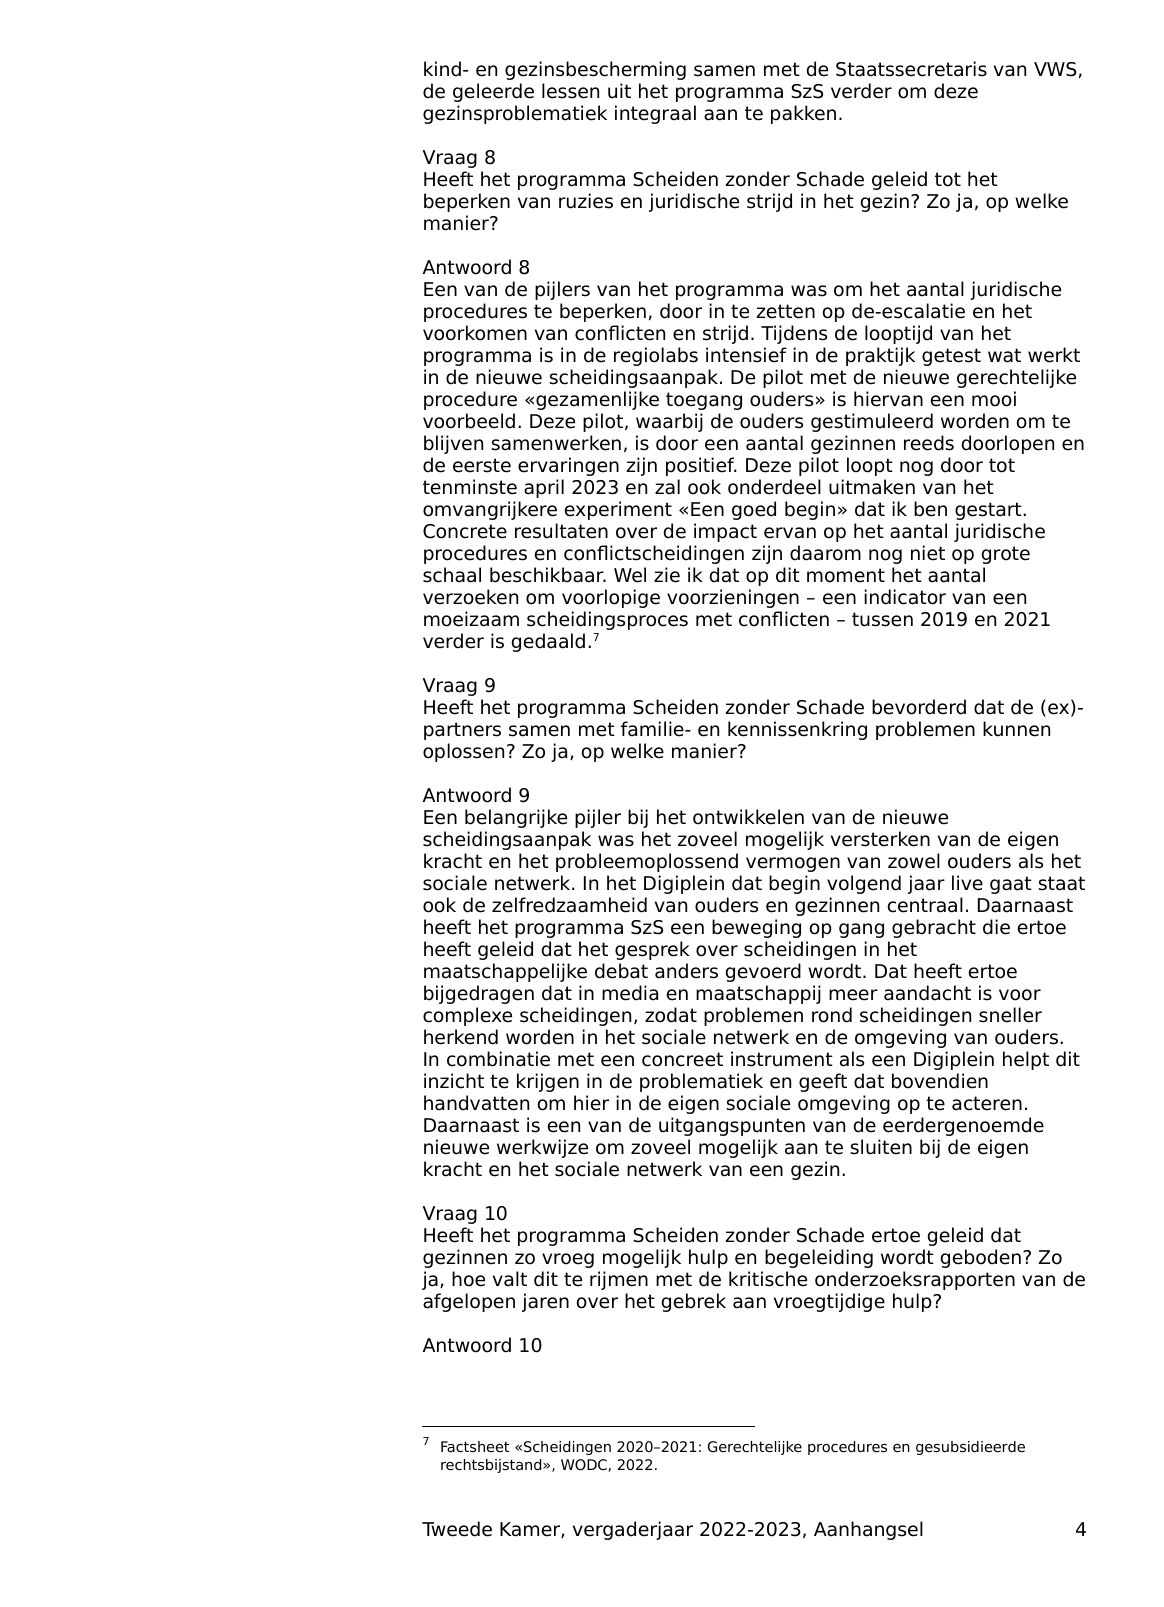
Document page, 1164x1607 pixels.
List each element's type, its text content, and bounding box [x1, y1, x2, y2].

text Een belangrijke pijler bij het ontwikkelen van de nieuwe scheidingsaanpak was het zoveel mogelijk versterken van de eigen kracht en het probleemoplossend vermogen van zowel ouders als het sociale netwerk. In het Digiplein dat begin volgend jaar live gaat staat ook de zelfredzaamheid van ouders en gezinnen centraal. Daarnaast heeft het programma SzS een beweging op gang gebracht die ertoe heeft geleid dat het gesprek over scheidingen in het maatschappelijke debat anders gevoerd wordt. Dat heeft ertoe bijgedragen dat in media en maatschappij meer aandacht is voor complexe scheidingen, zodat problemen rond scheidingen sneller herkend worden in het sociale netwerk en de omgeving van ouders. In combinatie met een concreet instrument als een Digiplein helpt dit inzicht te krijgen in de problematiek en geeft dat bovendien handvatten om hier in de eigen sociale omgeving op te acteren. Daarnaast is een van de uitgangspunten van de eerdergenoemde nieuwe werkwijze om zoveel mogelijk aan te sluiten bij de eigen kracht en het sociale netwerk van een gezin. [422, 807, 1087, 1181]
text Heeft het programma Scheiden zonder Schade bevorderd dat de (ex)-partners samen met familie- en kennissenkring problemen kunnen oplossen? Zo ja, op welke manier? [422, 697, 1087, 763]
text Antwoord 8 [422, 257, 1087, 279]
text Factsheet «Scheidingen 2020–2021: Gerechtelijke procedures en gesubsidieerde rechtsbijstand», WODC, 2022. [422, 1435, 1087, 1474]
text Vraag 9 [422, 675, 1087, 697]
text Antwoord 10 [422, 1335, 1087, 1357]
text Heeft het programma Scheiden zonder Schade ertoe geleid dat gezinnen zo vroeg mogelijk hulp en begeleiding wordt geboden? Zo ja, hoe valt dit te rijmen met de kritische onderzoeksrapporten van de afgelopen jaren over het gebrek aan vroegtijdige hulp? [422, 1225, 1087, 1313]
text Antwoord 9 [422, 785, 1087, 807]
text Een van de pijlers van het programma was om het aantal juridische procedures te beperken, door in te zetten op de-escalatie en het voorkomen van conflicten en strijd. Tijdens de looptijd van het programma is in de regiolabs intensief in de praktijk getest wat werkt in de nieuwe scheidingsaanpak. De pilot met de nieuwe gerechtelijke procedure «gezamenlijke toegang ouders» is hiervan een mooi voorbeeld. Deze pilot, waarbij de ouders gestimuleerd worden om te blijven samenwerken, is door een aantal gezinnen reeds doorlopen en de eerste ervaringen zijn positief. Deze pilot loopt nog door tot tenminste april 2023 en zal ook onderdeel uitmaken van het omvangrijkere experiment «Een goed begin» dat ik ben gestart. Concrete resultaten over de impact ervan op het aantal juridische procedures en conflictscheidingen zijn daarom nog niet op grote schaal beschikbaar. Wel zie ik dat op dit moment het aantal verzoeken om voorlopige voorzieningen – een indicator van een moeizaam scheidingsproces met conflicten – tussen 2019 en 2021 verder is gedaald. [422, 279, 1087, 653]
text Heeft het programma Scheiden zonder Schade geleid tot het beperken van ruzies en juridische strijd in het gezin? Zo ja, op welke manier? [422, 169, 1087, 235]
text Vraag 8 [422, 147, 1087, 169]
text kind- en gezinsbescherming samen met de Staatssecretaris van VWS, de geleerde lessen uit het programma SzS verder om deze gezinsproblematiek integraal aan te pakken. [422, 59, 1087, 125]
text Vraag 10 [422, 1203, 1087, 1225]
